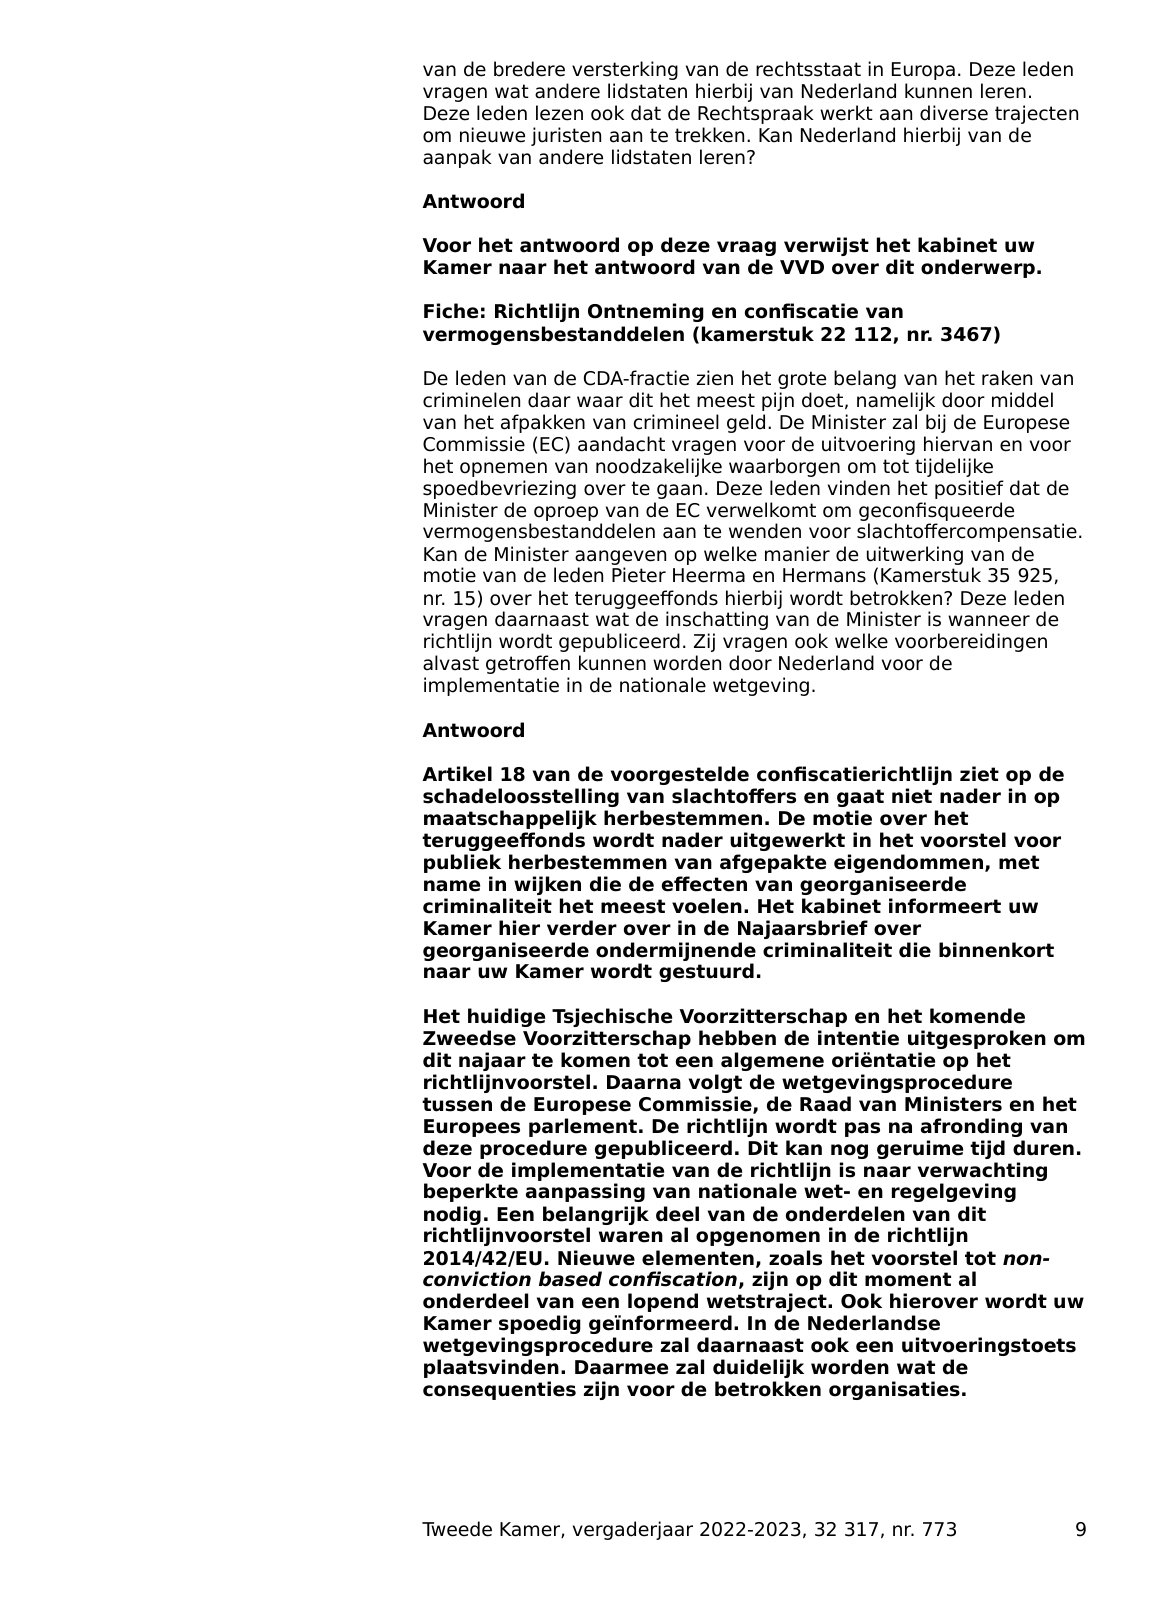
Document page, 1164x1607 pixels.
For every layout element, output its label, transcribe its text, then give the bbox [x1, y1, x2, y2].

subtitle Antwoord [422, 191, 1087, 213]
subtitle Antwoord [422, 719, 1087, 741]
text Artikel 18 van de voorgestelde confiscatierichtlijn ziet op de schadeloosstelling van slachtoffers en gaat niet nader in op maatschappelijk herbestemmen. De motie over het teruggeeffonds wordt nader uitgewerkt in het voorstel voor publiek herbestemmen van afgepakte eigendommen, met name in wijken die de effecten van georganiseerde criminaliteit het meest voelen. Het kabinet informeert uw Kamer hier verder over in de Najaarsbrief over georganiseerde ondermijnende criminaliteit die binnenkort naar uw Kamer wordt gestuurd. [422, 764, 1087, 983]
text van de bredere versterking van de rechtsstaat in Europa. Deze leden vragen wat andere lidstaten hierbij van Nederland kunnen leren. Deze leden lezen ook dat de Rechtspraak werkt aan diverse trajecten om nieuwe juristen aan te trekken. Kan Nederland hierbij van de aanpak van andere lidstaten leren? [422, 59, 1087, 169]
text Het huidige Tsjechische Voorzitterschap en het komende Zweedse Voorzitterschap hebben de intentie uitgesproken om dit najaar te komen tot een algemene oriëntatie op het richtlijnvoorstel. Daarna volgt de wetgevingsprocedure tussen de Europese Commissie, de Raad van Ministers en het Europees parlement. De richtlijn wordt pas na afronding van deze procedure gepubliceerd. Dit kan nog geruime tijd duren. Voor de implementatie van de richtlijn is naar verwachting beperkte aanpassing van nationale wet- en regelgeving nodig. Een belangrijk deel van de onderdelen van dit richtlijnvoorstel waren al opgenomen in de richtlijn 2014/42/EU. Nieuwe elementen, zoals het voorstel tot non-conviction based confiscation, zijn op dit moment al onderdeel van een lopend wetstraject. Ook hierover wordt uw Kamer spoedig geïnformeerd. In de Nederlandse wetgevingsprocedure zal daarnaast ook een uitvoeringstoets plaatsvinden. Daarmee zal duidelijk worden wat de consequenties zijn voor de betrokken organisaties. [422, 1006, 1087, 1401]
subtitle Fiche: Richtlijn Ontneming en confiscatie van vermogensbestanddelen (kamerstuk 22 112, nr. 3467) [422, 301, 1087, 345]
text De leden van de CDA-fractie zien het grote belang van het raken van criminelen daar waar dit het meest pijn doet, namelijk door middel van het afpakken van crimineel geld. De Minister zal bij de Europese Commissie (EC) aandacht vragen voor de uitvoering hiervan en voor het opnemen van noodzakelijke waarborgen om tot tijdelijke spoedbevriezing over te gaan. Deze leden vinden het positief dat de Minister de oproep van de EC verwelkomt om geconfisqueerde vermogensbestanddelen aan te wenden voor slachtoffercompensatie. Kan de Minister aangeven op welke manier de uitwerking van de motie van de leden Pieter Heerma en Hermans (Kamerstuk 35 925, nr. 15) over het teruggeeffonds hierbij wordt betrokken? Deze leden vragen daarnaast wat de inschatting van de Minister is wanneer de richtlijn wordt gepubliceerd. Zij vragen ook welke voorbereidingen alvast getroffen kunnen worden door Nederland voor de implementatie in de nationale wetgeving. [422, 368, 1087, 697]
text Voor het antwoord op deze vraag verwijst het kabinet uw Kamer naar het antwoord van de VVD over dit onderwerp. [422, 235, 1087, 279]
